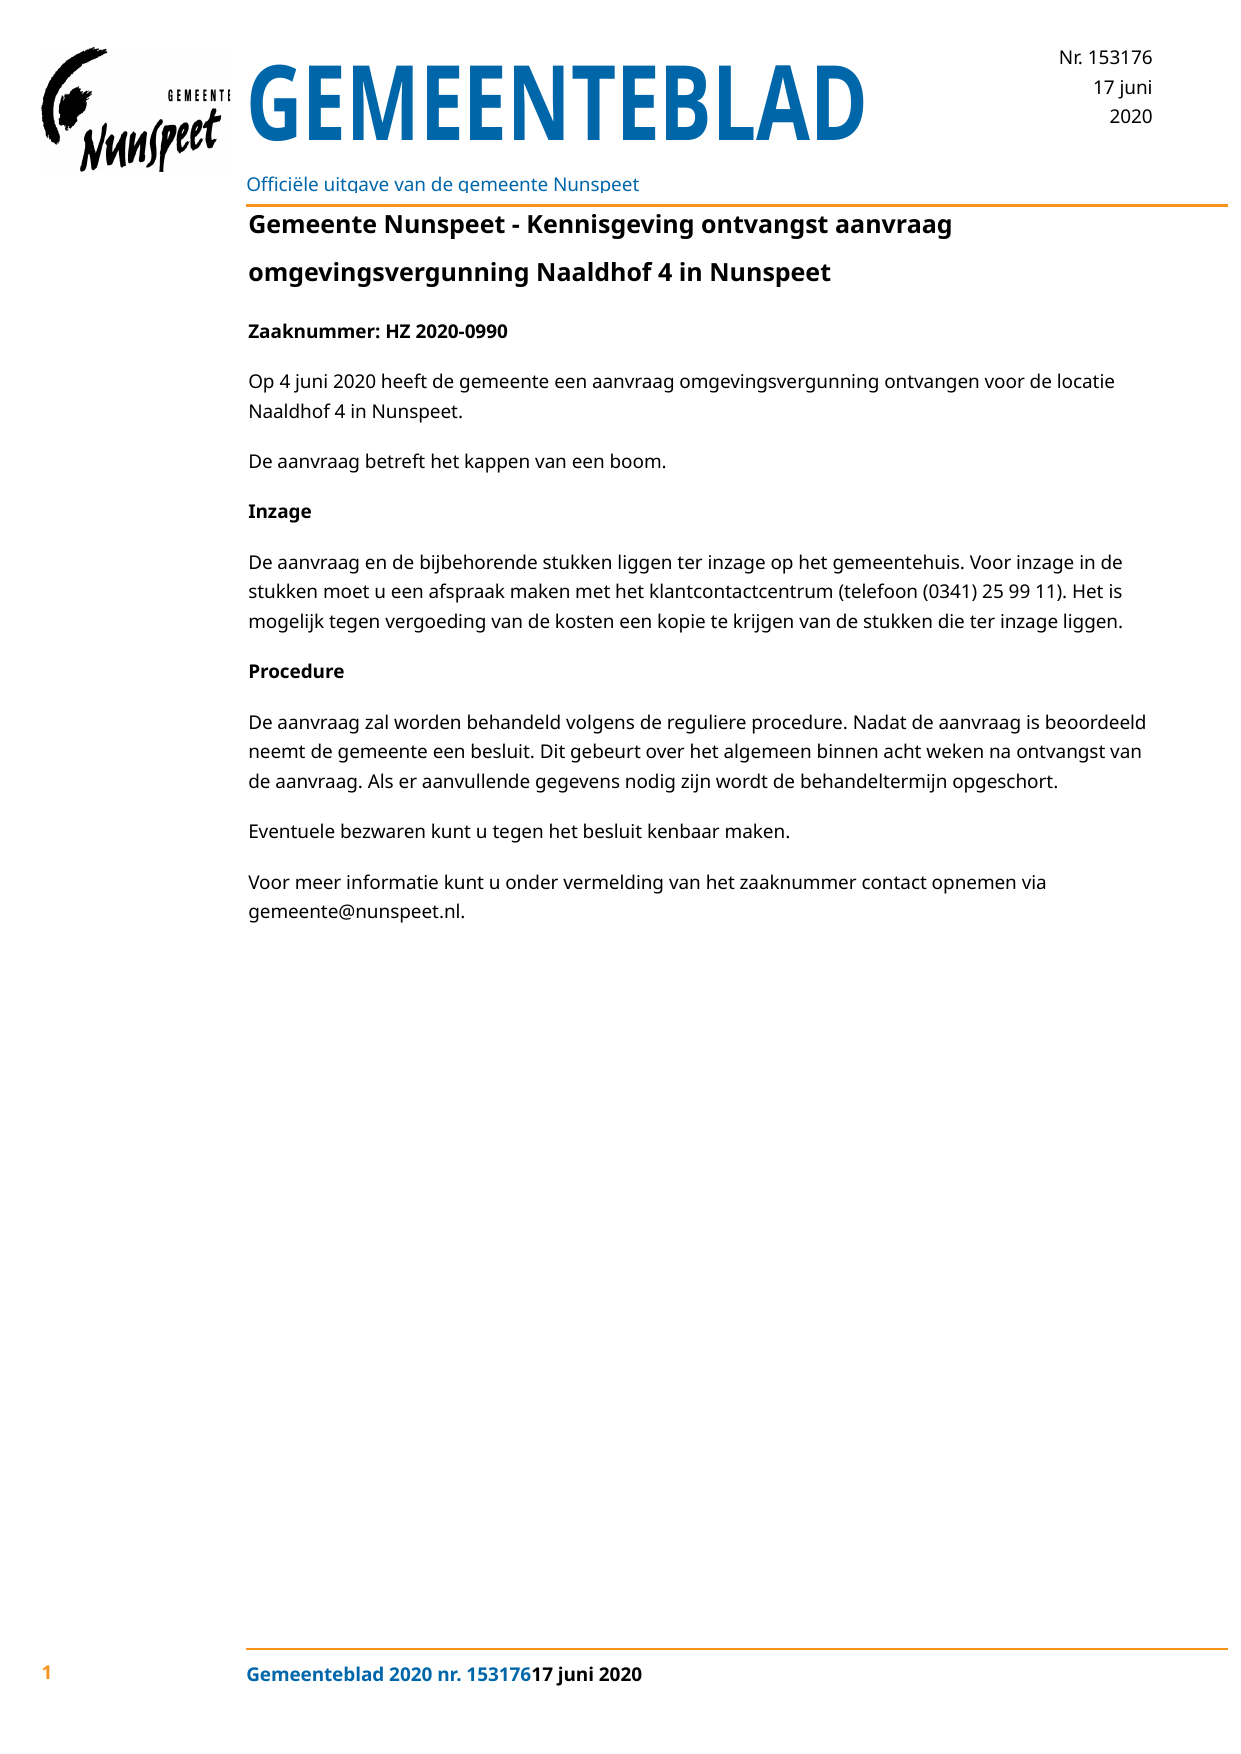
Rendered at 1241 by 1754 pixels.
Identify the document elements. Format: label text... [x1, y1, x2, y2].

text Inzage [248, 499, 1152, 524]
text De aanvraag en de bijbehorende stukken liggen ter inzage op het gemeentehuis. Voor inzage in de stukken moet u een afspraak maken met het klantcontactcentrum (telefoon (0341) 25 99 11). Het is mogelijk tegen vergoeding van de kosten een kopie te krijgen van de stukken die ter inzage liggen. [248, 549, 1152, 634]
text De aanvraag betreft het kappen van een boom. [248, 448, 1152, 474]
picture [41, 47, 231, 172]
text De aanvraag zal worden behandeld volgens de reguliere procedure. Nadat de aanvraag is beoordeeld neemt de gemeente een besluit. Dit gebeurt over het algemeen binnen acht weken na ontvangst van de aanvraag. Als er aanvullende gegevens nodig zijn wordt de behandeltermijn opgeschort. [248, 709, 1152, 794]
text Gemeente Nunspeet - Kennisgeving ontvangst aanvraag omgevingsvergunning Naaldhof 4 in Nunspeet [248, 207, 1152, 288]
text Eventuele bezwaren kunt u tegen het besluit kenbaar maken. [248, 819, 1152, 844]
text Procedure [248, 659, 1152, 684]
text Voor meer informatie kunt u onder vermelding van het zaaknummer contact opnemen via gemeente@nunspeet.nl. [248, 869, 1152, 924]
text Zaaknummer: HZ 2020-0990 [248, 318, 1152, 344]
text Op 4 juni 2020 heeft de gemeente een aanvraag omgevingsvergunning ontvangen voor de locatie Naaldhof 4 in Nunspeet. [248, 368, 1152, 424]
